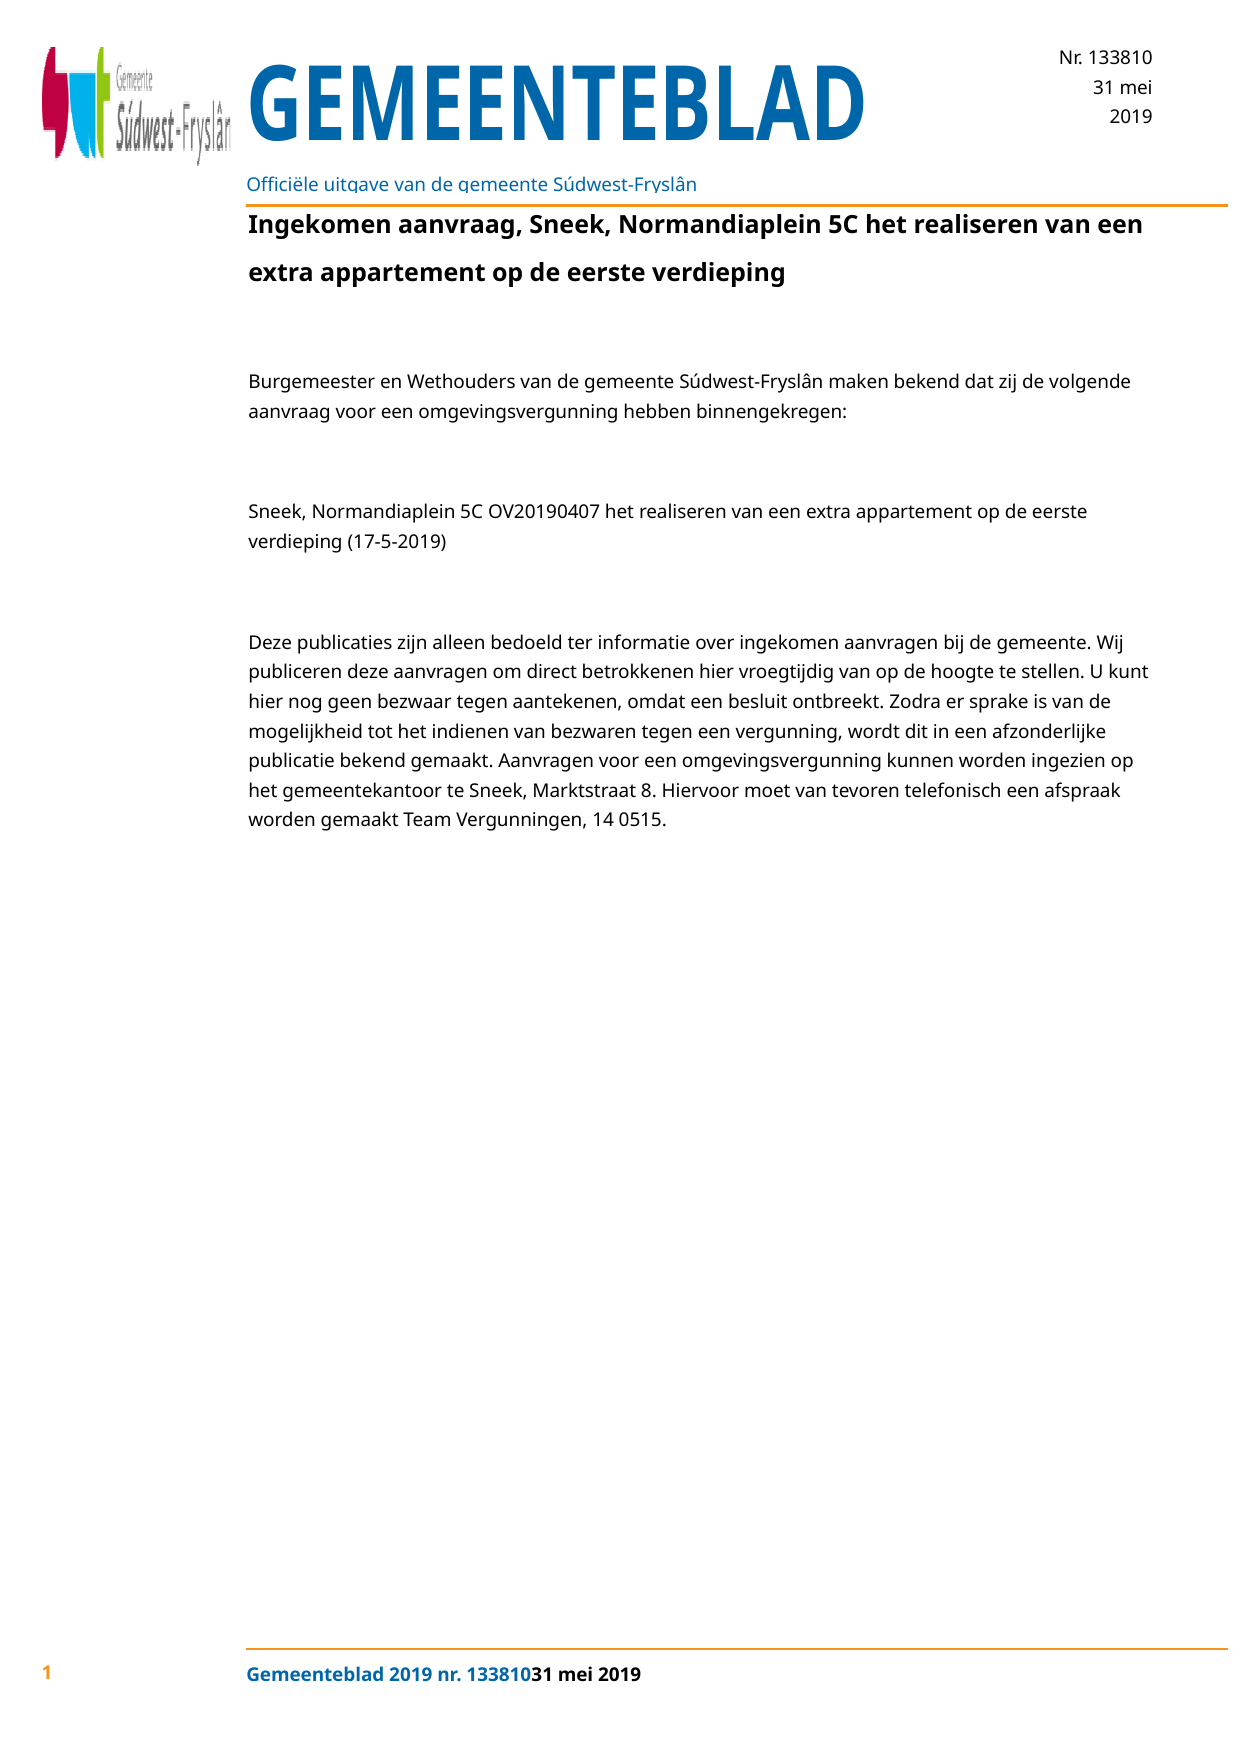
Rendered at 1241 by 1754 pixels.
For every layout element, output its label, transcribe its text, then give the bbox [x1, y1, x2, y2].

text Ingekomen aanvraag, Sneek, Normandiaplein 5C het realiseren van een extra appartement op de eerste verdieping [248, 207, 1152, 288]
text Deze publicaties zijn alleen bedoeld ter informatie over ingekomen aanvragen bij de gemeente. Wij publiceren deze aanvragen om direct betrokkenen hier vroegtijdig van op de hoogte te stellen. U kunt hier nog geen bezwaar tegen aantekenen, omdat een besluit ontbreekt. Zodra er sprake is van de mogelijkheid tot het indienen van bezwaren tegen een vergunning, wordt dit in een afzonderlijke publicatie bekend gemaakt. Aanvragen voor een omgevingsvergunning kunnen worden ingezien op het gemeentekantoor te Sneek, Marktstraat 8. Hiervoor moet van tevoren telefonisch een afspraak worden gemaakt Team Vergunningen, 14 0515. [248, 629, 1152, 832]
text Burgemeester en Wethouders van de gemeente Súdwest-Fryslân maken bekend dat zij de volgende aanvraag voor een omgevingsvergunning hebben binnengekregen: [248, 368, 1152, 424]
text Sneek, Normandiaplein 5C OV20190407 het realiseren van een extra appartement op de eerste verdieping (17-5-2019) [248, 499, 1152, 554]
picture [41, 47, 231, 172]
